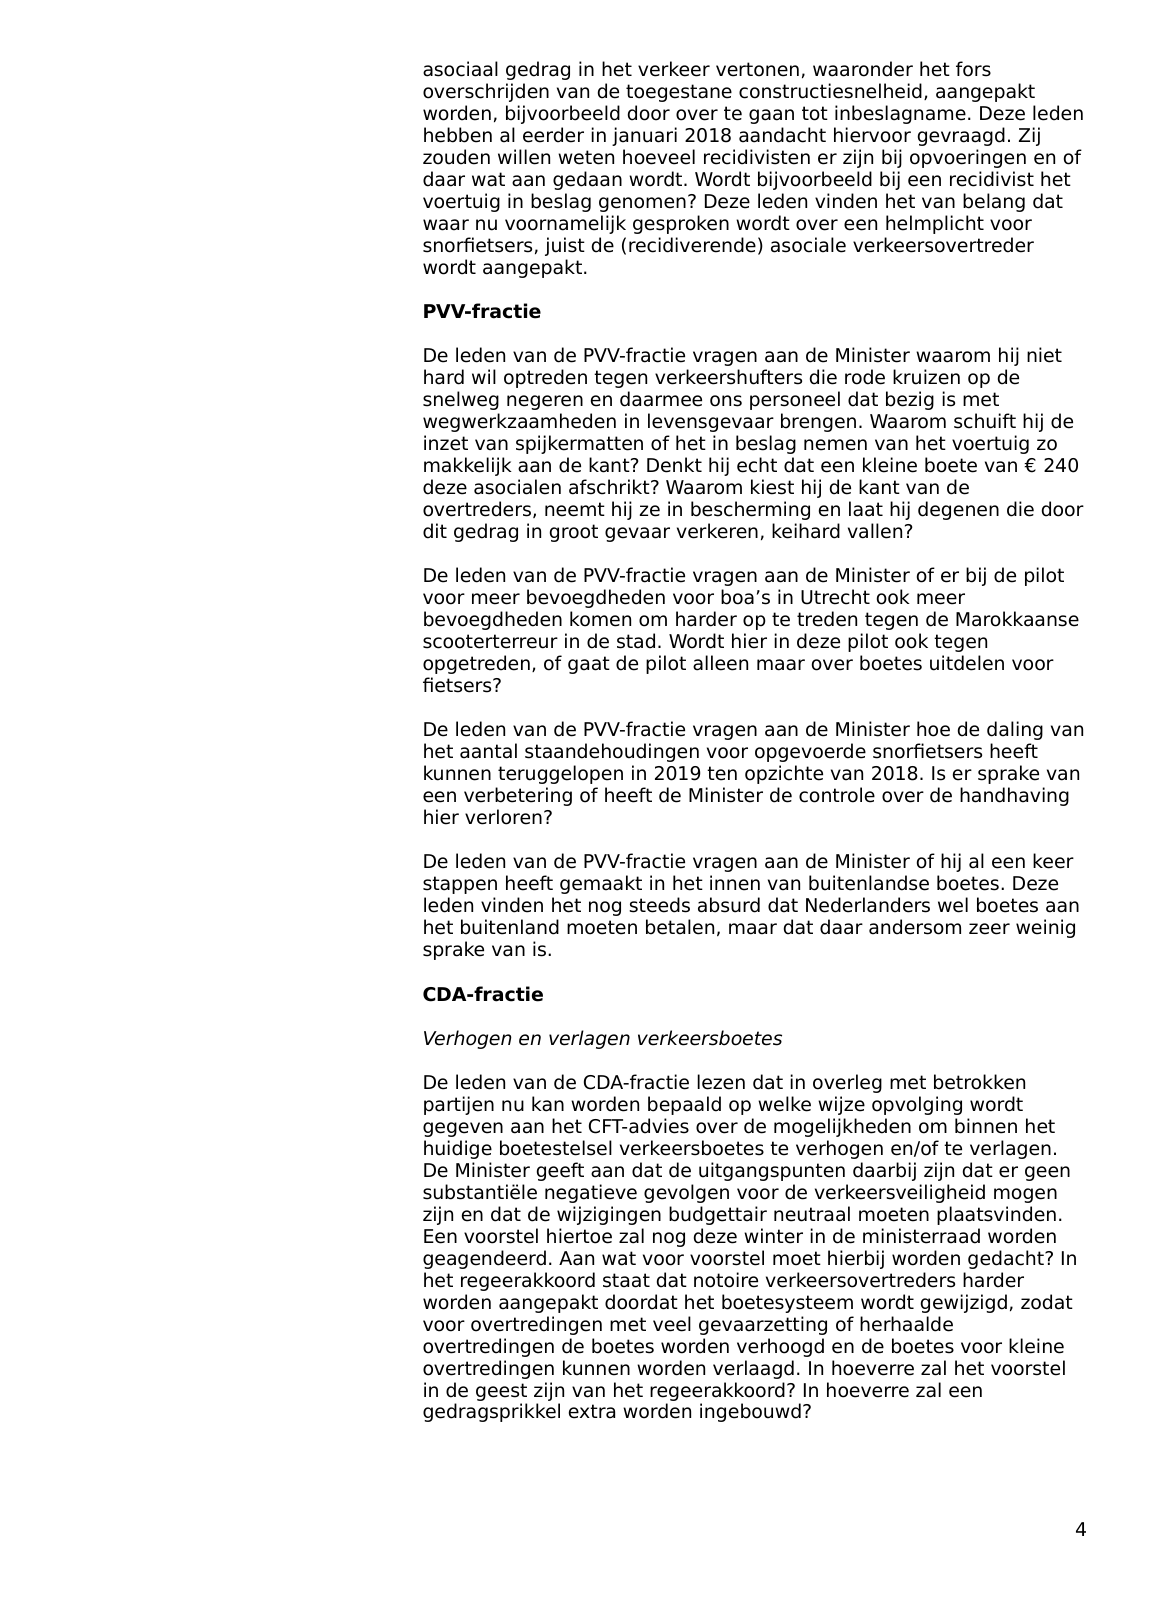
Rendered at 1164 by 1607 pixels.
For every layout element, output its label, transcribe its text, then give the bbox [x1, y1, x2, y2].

text De leden van de PVV-fractie vragen aan de Minister hoe de daling van het aantal staandehoudingen voor opgevoerde snorfietsers heeft kunnen teruggelopen in 2019 ten opzichte van 2018. Is er sprake van een verbetering of heeft de Minister de controle over de handhaving hier verloren? [422, 719, 1087, 829]
text De leden van de CDA-fractie lezen dat in overleg met betrokken partijen nu kan worden bepaald op welke wijze opvolging wordt gegeven aan het CFT-advies over de mogelijkheden om binnen het huidige boetestelsel verkeersboetes te verhogen en/of te verlagen. De Minister geeft aan dat de uitgangspunten daarbij zijn dat er geen substantiële negatieve gevolgen voor de verkeersveiligheid mogen zijn en dat de wijzigingen budgettair neutraal moeten plaatsvinden. Een voorstel hiertoe zal nog deze winter in de ministerraad worden geagendeerd. Aan wat voor voorstel moet hierbij worden gedacht? In het regeerakkoord staat dat notoire verkeersovertreders harder worden aangepakt doordat het boetesysteem wordt gewijzigd, zodat voor overtredingen met veel gevaarzetting of herhaalde overtredingen de boetes worden verhoogd en de boetes voor kleine overtredingen kunnen worden verlaagd. In hoeverre zal het voorstel in de geest zijn van het regeerakkoord? In hoeverre zal een gedragsprikkel extra worden ingebouwd? [422, 1072, 1087, 1423]
subtitle Verhogen en verlagen verkeersboetes [422, 1028, 1087, 1049]
subtitle CDA-fractie [422, 983, 1087, 1005]
text asociaal gedrag in het verkeer vertonen, waaronder het fors overschrijden van de toegestane constructiesnelheid, aangepakt worden, bijvoorbeeld door over te gaan tot inbeslagname. Deze leden hebben al eerder in januari 2018 aandacht hiervoor gevraagd. Zij zouden willen weten hoeveel recidivisten er zijn bij opvoeringen en of daar wat aan gedaan wordt. Wordt bijvoorbeeld bij een recidivist het voertuig in beslag genomen? Deze leden vinden het van belang dat waar nu voornamelijk gesproken wordt over een helmplicht voor snorfietsers, juist de (recidiverende) asociale verkeersovertreder wordt aangepakt. [422, 59, 1087, 279]
text De leden van de PVV-fractie vragen aan de Minister waarom hij niet hard wil optreden tegen verkeershufters die rode kruizen op de snelweg negeren en daarmee ons personeel dat bezig is met wegwerkzaamheden in levensgevaar brengen. Waarom schuift hij de inzet van spijkermatten of het in beslag nemen van het voertuig zo makkelijk aan de kant? Denkt hij echt dat een kleine boete van € 240 deze asocialen afschrikt? Waarom kiest hij de kant van de overtreders, neemt hij ze in bescherming en laat hij degenen die door dit gedrag in groot gevaar verkeren, keihard vallen? [422, 345, 1087, 543]
subtitle PVV-fractie [422, 301, 1087, 323]
text De leden van de PVV-fractie vragen aan de Minister of hij al een keer stappen heeft gemaakt in het innen van buitenlandse boetes. Deze leden vinden het nog steeds absurd dat Nederlanders wel boetes aan het buitenland moeten betalen, maar dat daar andersom zeer weinig sprake van is. [422, 851, 1087, 961]
text De leden van de PVV-fractie vragen aan de Minister of er bij de pilot voor meer bevoegdheden voor boa’s in Utrecht ook meer bevoegdheden komen om harder op te treden tegen de Marokkaanse scooterterreur in de stad. Wordt hier in deze pilot ook tegen opgetreden, of gaat de pilot alleen maar over boetes uitdelen voor fietsers? [422, 565, 1087, 697]
